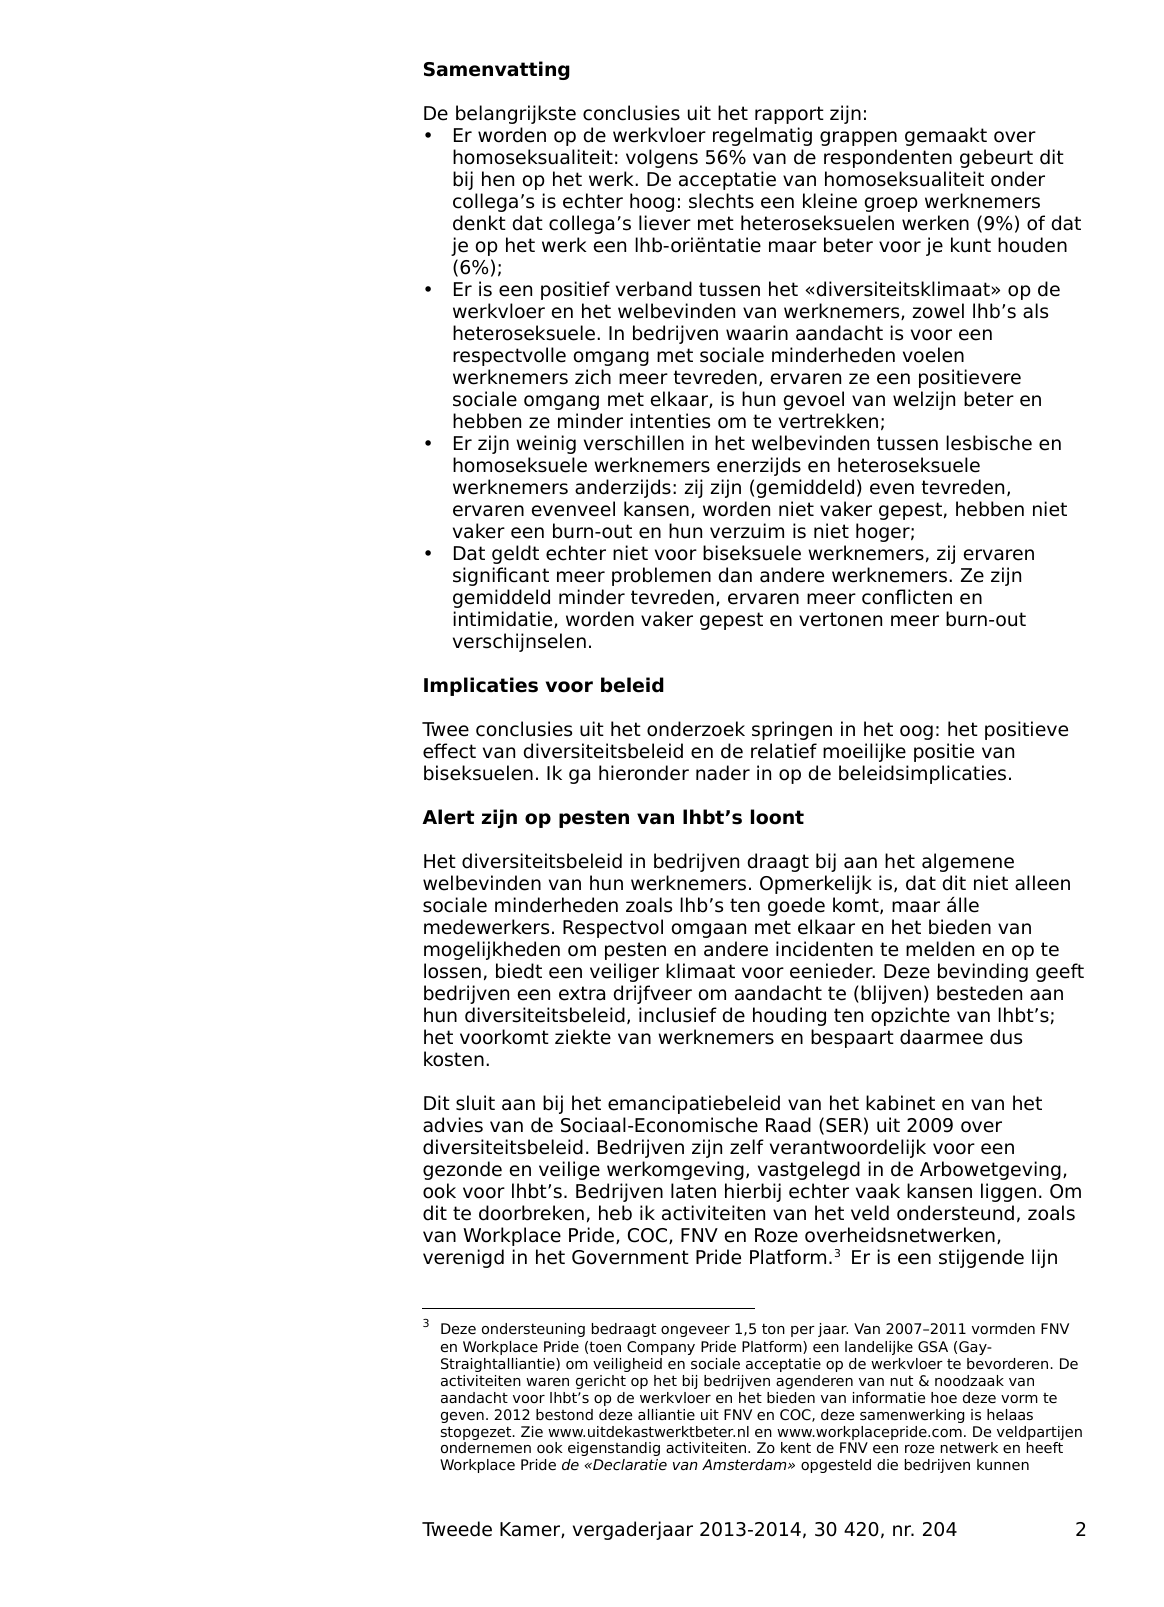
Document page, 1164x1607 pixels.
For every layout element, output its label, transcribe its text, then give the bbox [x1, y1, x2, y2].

text • Dat geldt echter niet voor biseksuele werknemers, zij ervaren significant meer problemen dan andere werknemers. Ze zijn gemiddeld minder tevreden, ervaren meer conflicten en intimidatie, worden vaker gepest en vertonen meer burn-out verschijnselen. [422, 543, 1087, 653]
subtitle Samenvatting [422, 59, 1087, 81]
text Dit sluit aan bij het emancipatiebeleid van het kabinet en van het advies van de Sociaal-Economische Raad (SER) uit 2009 over diversiteitsbeleid. Bedrijven zijn zelf verantwoordelijk voor een gezonde en veilige werkomgeving, vastgelegd in de Arbowetgeving, ook voor lhbt’s. Bedrijven laten hierbij echter vaak kansen liggen. Om dit te doorbreken, heb ik activiteiten van het veld ondersteund, zoals van Workplace Pride, COC, FNV en Roze overheidsnetwerken, verenigd in het Government Pride Platform. Er is een stijgende lijn [422, 1093, 1087, 1269]
text Deze ondersteuning bedraagt ongeveer 1,5 ton per jaar. Van 2007–2011 vormden FNV en Workplace Pride (toen Company Pride Platform) een landelijke GSA (Gay-Straightalliantie) om veiligheid en sociale acceptatie op de werkvloer te bevorderen. De activiteiten waren gericht op het bij bedrijven agenderen van nut & noodzaak van aandacht voor lhbt’s op de werkvloer en het bieden van informatie hoe deze vorm te geven. 2012 bestond deze alliantie uit FNV en COC, deze samenwerking is helaas stopgezet. Zie www.uitdekastwerktbeter.nl en www.workplacepride.com. De veldpartijen ondernemen ook eigenstandig activiteiten. Zo kent de FNV een roze netwerk en heeft Workplace Pride de «Declaratie van Amsterdam» opgesteld die bedrijven kunnen [422, 1317, 1087, 1474]
text • Er zijn weinig verschillen in het welbevinden tussen lesbische en homoseksuele werknemers enerzijds en heteroseksuele werknemers anderzijds: zij zijn (gemiddeld) even tevreden, ervaren evenveel kansen, worden niet vaker gepest, hebben niet vaker een burn-out en hun verzuim is niet hoger; [422, 433, 1087, 543]
text • Er is een positief verband tussen het «diversiteitsklimaat» op de werkvloer en het welbevinden van werknemers, zowel lhb’s als heteroseksuele. In bedrijven waarin aandacht is voor een respectvolle omgang met sociale minderheden voelen werknemers zich meer tevreden, ervaren ze een positievere sociale omgang met elkaar, is hun gevoel van welzijn beter en hebben ze minder intenties om te vertrekken; [422, 279, 1087, 433]
subtitle Implicaties voor beleid [422, 675, 1087, 697]
text Het diversiteitsbeleid in bedrijven draagt bij aan het algemene welbevinden van hun werknemers. Opmerkelijk is, dat dit niet alleen sociale minderheden zoals lhb’s ten goede komt, maar álle medewerkers. Respectvol omgaan met elkaar en het bieden van mogelijkheden om pesten en andere incidenten te melden en op te lossen, biedt een veiliger klimaat voor eenieder. Deze bevinding geeft bedrijven een extra drijfveer om aandacht te (blijven) besteden aan hun diversiteitsbeleid, inclusief de houding ten opzichte van lhbt’s; het voorkomt ziekte van werknemers en bespaart daarmee dus kosten. [422, 851, 1087, 1071]
text • Er worden op de werkvloer regelmatig grappen gemaakt over homoseksualiteit: volgens 56% van de respondenten gebeurt dit bij hen op het werk. De acceptatie van homoseksualiteit onder collega’s is echter hoog: slechts een kleine groep werknemers denkt dat collega’s liever met heteroseksuelen werken (9%) of dat je op het werk een lhb-oriëntatie maar beter voor je kunt houden (6%); [422, 125, 1087, 279]
text Twee conclusies uit het onderzoek springen in het oog: het positieve effect van diversiteitsbeleid en de relatief moeilijke positie van biseksuelen. Ik ga hieronder nader in op de beleidsimplicaties. [422, 719, 1087, 785]
subtitle Alert zijn op pesten van lhbt’s loont [422, 807, 1087, 829]
text De belangrijkste conclusies uit het rapport zijn: [422, 103, 1087, 125]
